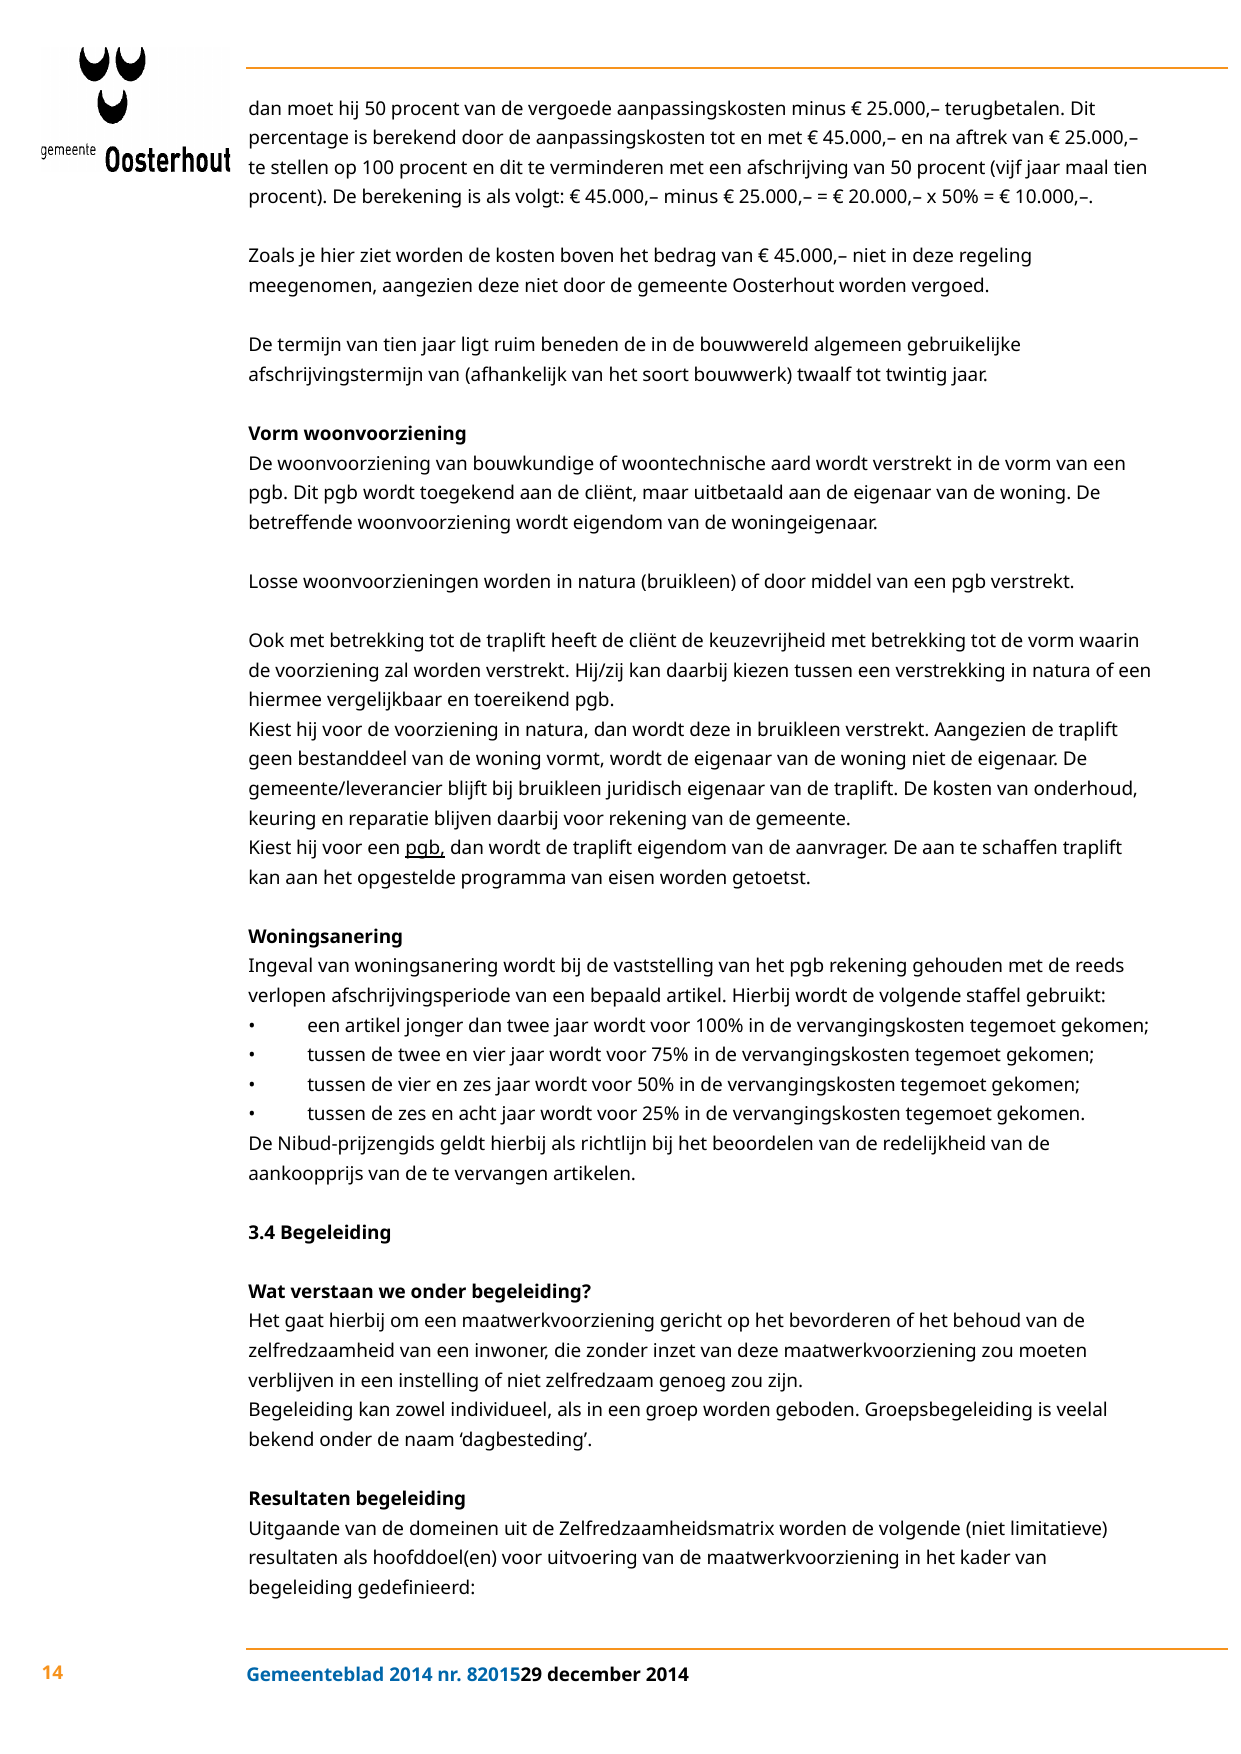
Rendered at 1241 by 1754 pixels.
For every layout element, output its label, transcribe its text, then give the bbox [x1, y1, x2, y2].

text Ingeval van woningsanering wordt bij de vaststelling van het pgb rekening gehouden met de reeds verlopen afschrijvingsperiode van een bepaald artikel. Hierbij wordt de volgende staffel gebruikt: [248, 953, 1152, 1008]
list tussen de twee en vier jaar wordt voor 75% in de vervangingskosten tegemoet gekomen; [248, 1041, 1152, 1067]
text Uitgaande van de domeinen uit de Zelfredzaamheidsmatrix worden de volgende (niet limitatieve) resultaten als hoofddoel(en) voor uitvoering van de maatwerkvoorziening in het kader van begeleiding gedefinieerd: [248, 1515, 1152, 1600]
text Wat verstaan we onder begeleiding? [248, 1278, 1152, 1304]
text Begeleiding kan zowel individueel, als in een groep worden geboden. Groepsbegeleiding is veelal bekend onder de naam ‘dagbesteding’. [248, 1396, 1152, 1452]
text Losse woonvoorzieningen worden in natura (bruikleen) of door middel van een pgb verstrekt. [248, 568, 1152, 594]
text De termijn van tien jaar ligt ruim beneden de in de bouwwereld algemeen gebruikelijke afschrijvingstermijn van (afhankelijk van het soort bouwwerk) twaalf tot twintig jaar. [248, 331, 1152, 387]
text De woonvoorziening van bouwkundige of woontechnische aard wordt verstrekt in de vorm van een pgb. Dit pgb wordt toegekend aan de cliënt, maar uitbetaald aan de eigenaar van de woning. De betreffende woonvoorziening wordt eigendom van de woningeigenaar. [248, 450, 1152, 535]
list tussen de vier en zes jaar wordt voor 50% in de vervangingskosten tegemoet gekomen; [248, 1071, 1152, 1097]
picture [41, 47, 231, 172]
text 3.4 Begeleiding [248, 1219, 1152, 1245]
text Ook met betrekking tot de traplift heeft de cliënt de keuzevrijheid met betrekking tot de vorm waarin de voorziening zal worden verstrekt. Hij/zij kan daarbij kiezen tussen een verstrekking in natura of een hiermee vergelijkbaar en toereikend pgb. [248, 627, 1152, 712]
text Het gaat hierbij om een maatwerkvoorziening gericht op het bevorderen of het behoud van de zelfredzaamheid van een inwoner, die zonder inzet van deze maatwerkvoorziening zou moeten verblijven in een instelling of niet zelfredzaam genoeg zou zijn. [248, 1308, 1152, 1393]
list een artikel jonger dan twee jaar wordt voor 100% in de vervangingskosten tegemoet gekomen; [248, 1012, 1152, 1038]
text Kiest hij voor de voorziening in natura, dan wordt deze in bruikleen verstrekt. Aangezien de traplift geen bestanddeel van de woning vormt, wordt de eigenaar van de woning niet de eigenaar. De gemeente/leverancier blijft bij bruikleen juridisch eigenaar van de traplift. De kosten van onderhoud, keuring en reparatie blijven daarbij voor rekening van de gemeente. [248, 716, 1152, 831]
text Resultaten begeleiding [248, 1485, 1152, 1511]
text Woningsanering [248, 923, 1152, 949]
text De Nibud-prijzengids geldt hierbij als richtlijn bij het beoordelen van de redelijkheid van de aankoopprijs van de te vervangen artikelen. [248, 1130, 1152, 1186]
text Vorm woonvoorziening [248, 420, 1152, 446]
text dan moet hij 50 procent van de vergoede aanpassingskosten minus € 25.000,– terugbetalen. Dit percentage is berekend door de aanpassingskosten tot en met € 45.000,– en na aftrek van € 25.000,– te stellen op 100 procent en dit te verminderen met een afschrijving van 50 procent (vijf jaar maal tien procent). De berekening is als volgt: € 45.000,– minus € 25.000,– = € 20.000,– x 50% = € 10.000,–. [248, 95, 1152, 209]
text Zoals je hier ziet worden de kosten boven het bedrag van € 45.000,– niet in deze regeling meegenomen, aangezien deze niet door de gemeente Oosterhout worden vergoed. [248, 243, 1152, 298]
list tussen de zes en acht jaar wordt voor 25% in de vervangingskosten tegemoet gekomen. [248, 1101, 1152, 1126]
text Kiest hij voor een pgb, dan wordt de traplift eigendom van de aanvrager. De aan te schaffen traplift kan aan het opgestelde programma van eisen worden getoetst. [248, 834, 1152, 890]
